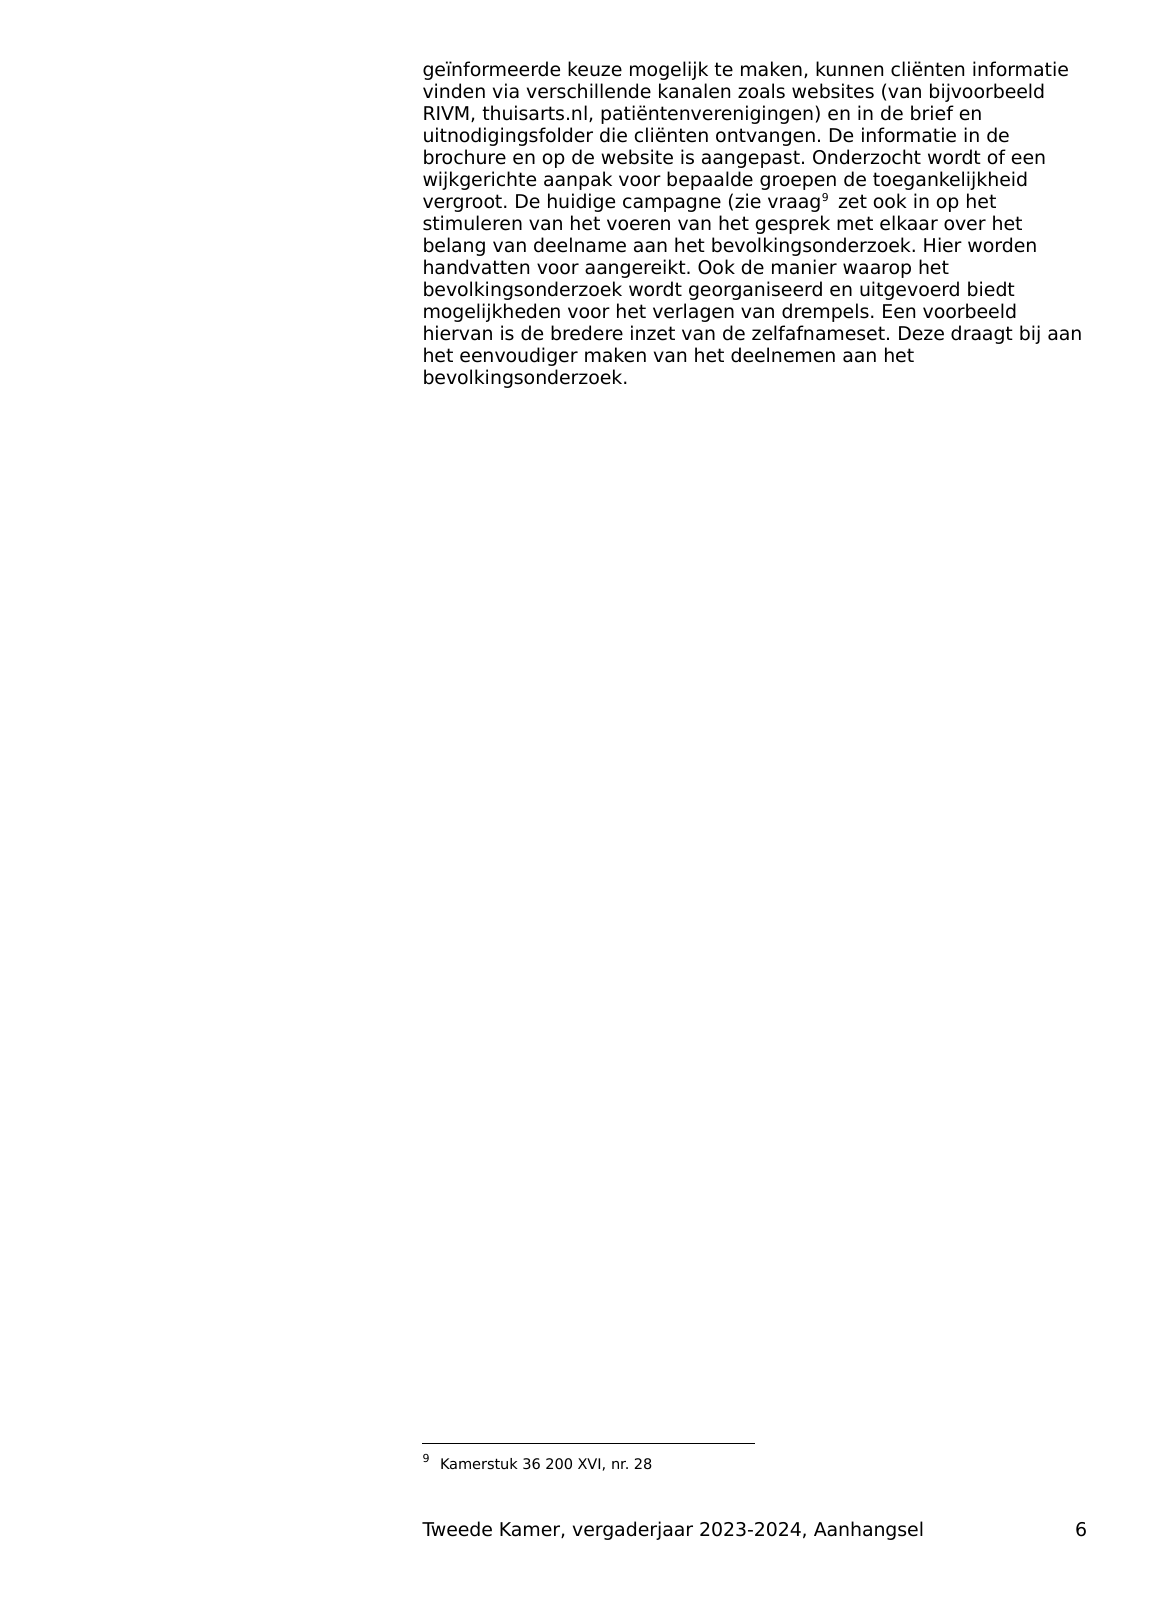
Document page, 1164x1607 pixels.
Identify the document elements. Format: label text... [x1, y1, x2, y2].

text geïnformeerde keuze mogelijk te maken, kunnen cliënten informatie vinden via verschillende kanalen zoals websites (van bijvoorbeeld RIVM, thuisarts.nl, patiëntenverenigingen) en in de brief en uitnodigingsfolder die cliënten ontvangen. De informatie in de brochure en op de website is aangepast. Onderzocht wordt of een wijkgerichte aanpak voor bepaalde groepen de toegankelijkheid vergroot. De huidige campagne (zie vraag zet ook in op het stimuleren van het voeren van het gesprek met elkaar over het belang van deelname aan het bevolkingsonderzoek. Hier worden handvatten voor aangereikt. Ook de manier waarop het bevolkingsonderzoek wordt georganiseerd en uitgevoerd biedt mogelijkheden voor het verlagen van drempels. Een voorbeeld hiervan is de bredere inzet van de zelfafnameset. Deze draagt bij aan het eenvoudiger maken van het deelnemen aan het bevolkingsonderzoek. [422, 59, 1087, 389]
text Kamerstuk 36 200 XVI, nr. 28 [422, 1452, 1087, 1474]
